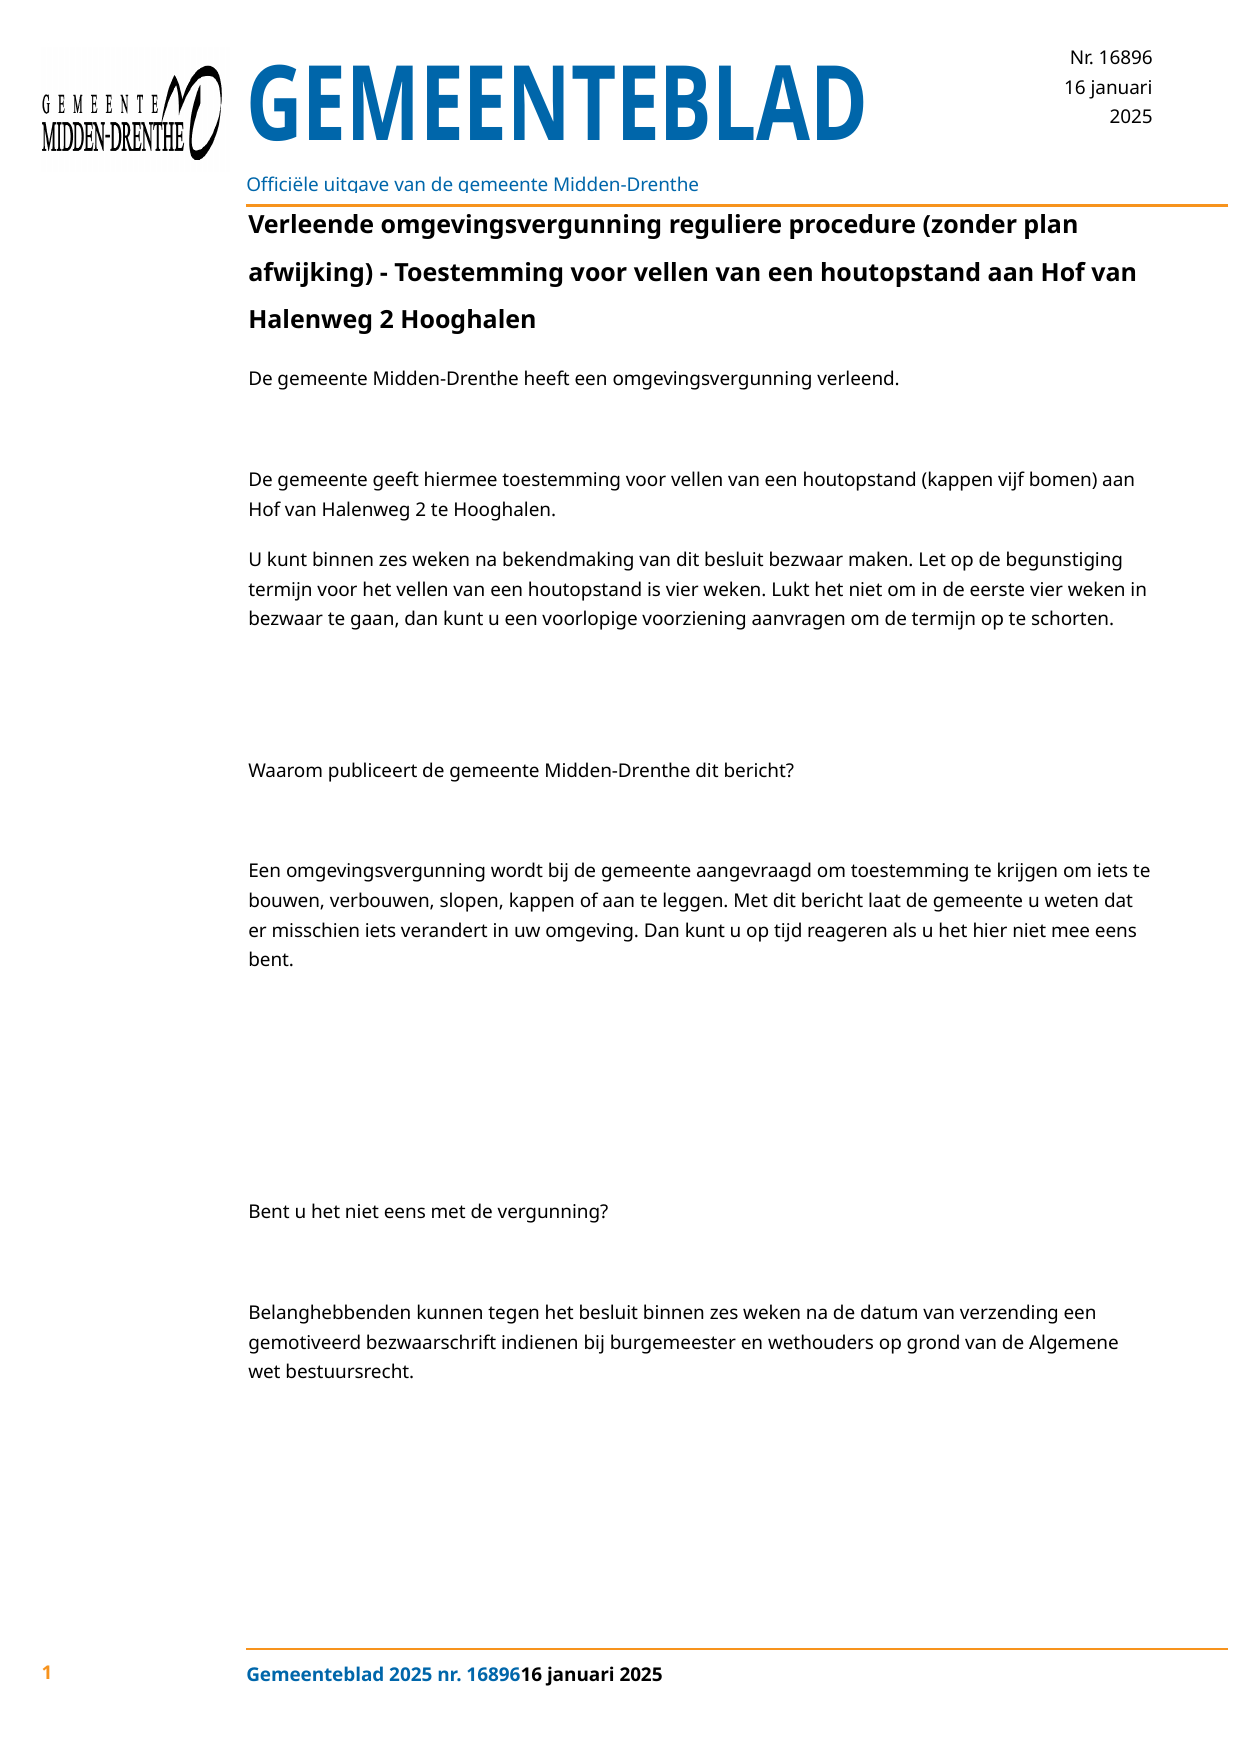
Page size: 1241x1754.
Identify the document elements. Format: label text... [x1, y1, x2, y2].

text De gemeente Midden-Drenthe heeft een omgevingsvergunning verleend. [248, 366, 1152, 391]
text U kunt binnen zes weken na bekendmaking van dit besluit bezwaar maken. Let op de begunstiging termijn voor het vellen van een houtopstand is vier weken. Lukt het niet om in de eerste vier weken in bezwaar te gaan, dan kunt u een voorlopige voorziening aanvragen om de termijn op te schorten. [248, 546, 1152, 631]
text Waarom publiceert de gemeente Midden-Drenthe dit bericht? [248, 757, 1152, 782]
text Verleende omgevingsvergunning reguliere procedure (zonder plan afwijking) - Toestemming voor vellen van een houtopstand aan Hof van Halenweg 2 Hooghalen [248, 207, 1152, 336]
text De gemeente geeft hiermee toestemming voor vellen van een houtopstand (kappen vijf bomen) aan Hof van Halenweg 2 te Hooghalen. [248, 466, 1152, 522]
text Bent u het niet eens met de vergunning? [248, 1198, 1152, 1224]
text Een omgevingsvergunning wordt bij de gemeente aangevraagd om toestemming te krijgen om iets te bouwen, verbouwen, slopen, kappen of aan te leggen. Met dit bericht laat de gemeente u weten dat er misschien iets verandert in uw omgeving. Dan kunt u op tijd reageren als u het hier niet mee eens bent. [248, 858, 1152, 972]
text Belanghebbenden kunnen tegen het besluit binnen zes weken na de datum van verzending een gemotiveerd bezwaarschrift indienen bij burgemeester en wethouders op grond van de Algemene wet bestuursrecht. [248, 1299, 1152, 1384]
picture [41, 47, 231, 172]
